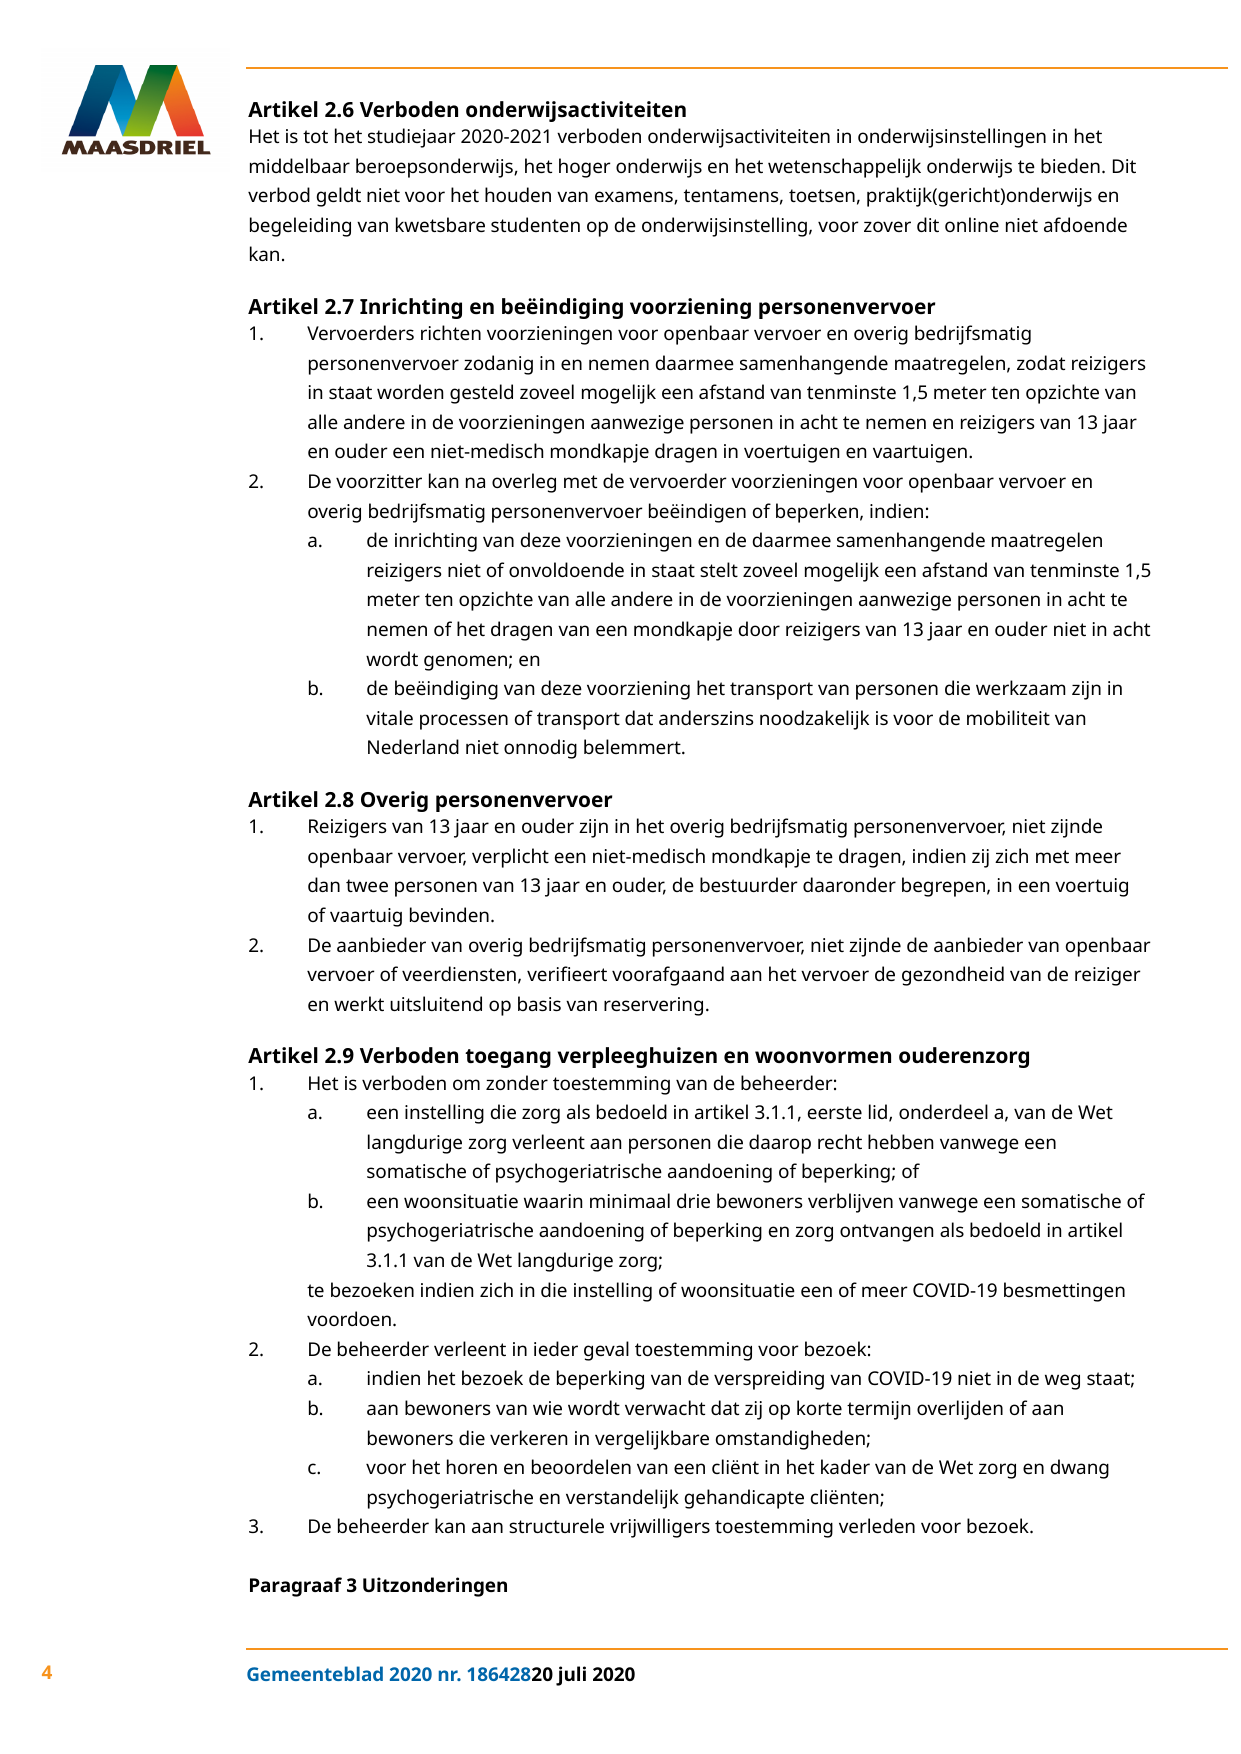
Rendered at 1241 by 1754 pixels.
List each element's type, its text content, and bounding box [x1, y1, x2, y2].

list Vervoerders richten voorzieningen voor openbaar vervoer en overig bedrijfsmatig personenvervoer zodanig in en nemen daarmee samenhangende maatregelen, zodat reizigers in staat worden gesteld zoveel mogelijk een afstand van tenminste 1,5 meter ten opzichte van alle andere in de voorzieningen aanwezige personen in acht te nemen en reizigers van 13 jaar en ouder een niet-medisch mondkapje dragen in voertuigen en vaartuigen. [248, 320, 1152, 464]
list de beëindiging van deze voorziening het transport van personen die werkzaam zijn in vitale processen of transport dat anderszins noodzakelijk is voor de mobiliteit van Nederland niet onnodig belemmert. [307, 675, 1152, 760]
text Artikel 2.7 Inrichting en beëindiging voorziening personenvervoer [248, 292, 1152, 320]
list De aanbieder van overig bedrijfsmatig personenvervoer, niet zijnde de aanbieder van openbaar vervoer of veerdiensten, verifieert voorafgaand aan het vervoer de gezondheid van de reiziger en werkt uitsluitend op basis van reservering. [248, 932, 1152, 1017]
list De beheerder verleent in ieder geval toestemming voor bezoek: [248, 1336, 1152, 1362]
text Paragraaf 3 Uitzonderingen [248, 1573, 1152, 1598]
list De voorzitter kan na overleg met de vervoerder voorzieningen voor openbaar vervoer en overig bedrijfsmatig personenvervoer beëindigen of beperken, indien: [248, 468, 1152, 524]
list Reizigers van 13 jaar en ouder zijn in het overig bedrijfsmatig personenvervoer, niet zijnde openbaar vervoer, verplicht een niet-medisch mondkapje te dragen, indien zij zich met meer dan twee personen van 13 jaar en ouder, de bestuurder daaronder begrepen, in een voertuig of vaartuig bevinden. [248, 813, 1152, 928]
list een instelling die zorg als bedoeld in artikel 3.1.1, eerste lid, onderdeel a, van de Wet langdurige zorg verleent aan personen die daarop recht hebben vanwege een somatische of psychogeriatrische aandoening of beperking; of [307, 1099, 1152, 1184]
picture [41, 47, 231, 172]
text Het is tot het studiejaar 2020-2021 verboden onderwijsactiviteiten in onderwijsinstellingen in het middelbaar beroepsonderwijs, het hoger onderwijs en het wetenschappelijk onderwijs te bieden. Dit verbod geldt niet voor het houden van examens, tentamens, toetsen, praktijk(gericht)onderwijs en begeleiding van kwetsbare studenten op de onderwijsinstelling, voor zover dit online niet afdoende kan. [248, 123, 1152, 267]
text Artikel 2.6 Verboden onderwijsactiviteiten [248, 95, 1152, 123]
text Artikel 2.9 Verboden toegang verpleeghuizen en woonvormen ouderenzorg [248, 1041, 1152, 1070]
list De beheerder kan aan structurele vrijwilligers toestemming verleden voor bezoek. [248, 1513, 1152, 1539]
list een woonsituatie waarin minimaal drie bewoners verblijven vanwege een somatische of psychogeriatrische aandoening of beperking en zorg ontvangen als bedoeld in artikel 3.1.1 van de Wet langdurige zorg; [307, 1188, 1152, 1273]
list te bezoeken indien zich in die instelling of woonsituatie een of meer COVID-19 besmettingen voordoen. [248, 1277, 1152, 1332]
list Het is verboden om zonder toestemming van de beheerder: [248, 1070, 1152, 1096]
list indien het bezoek de beperking van de verspreiding van COVID-19 niet in de weg staat; [307, 1366, 1152, 1391]
list aan bewoners van wie wordt verwacht dat zij op korte termijn overlijden of aan bewoners die verkeren in vergelijkbare omstandigheden; [307, 1395, 1152, 1451]
list voor het horen en beoordelen van een cliënt in het kader van de Wet zorg en dwang psychogeriatrische en verstandelijk gehandicapte cliënten; [307, 1454, 1152, 1510]
text Artikel 2.8 Overig personenvervoer [248, 785, 1152, 813]
list de inrichting van deze voorzieningen en de daarmee samenhangende maatregelen reizigers niet of onvoldoende in staat stelt zoveel mogelijk een afstand van tenminste 1,5 meter ten opzichte van alle andere in de voorzieningen aanwezige personen in acht te nemen of het dragen van een mondkapje door reizigers van 13 jaar en ouder niet in acht wordt genomen; en [307, 527, 1152, 672]
